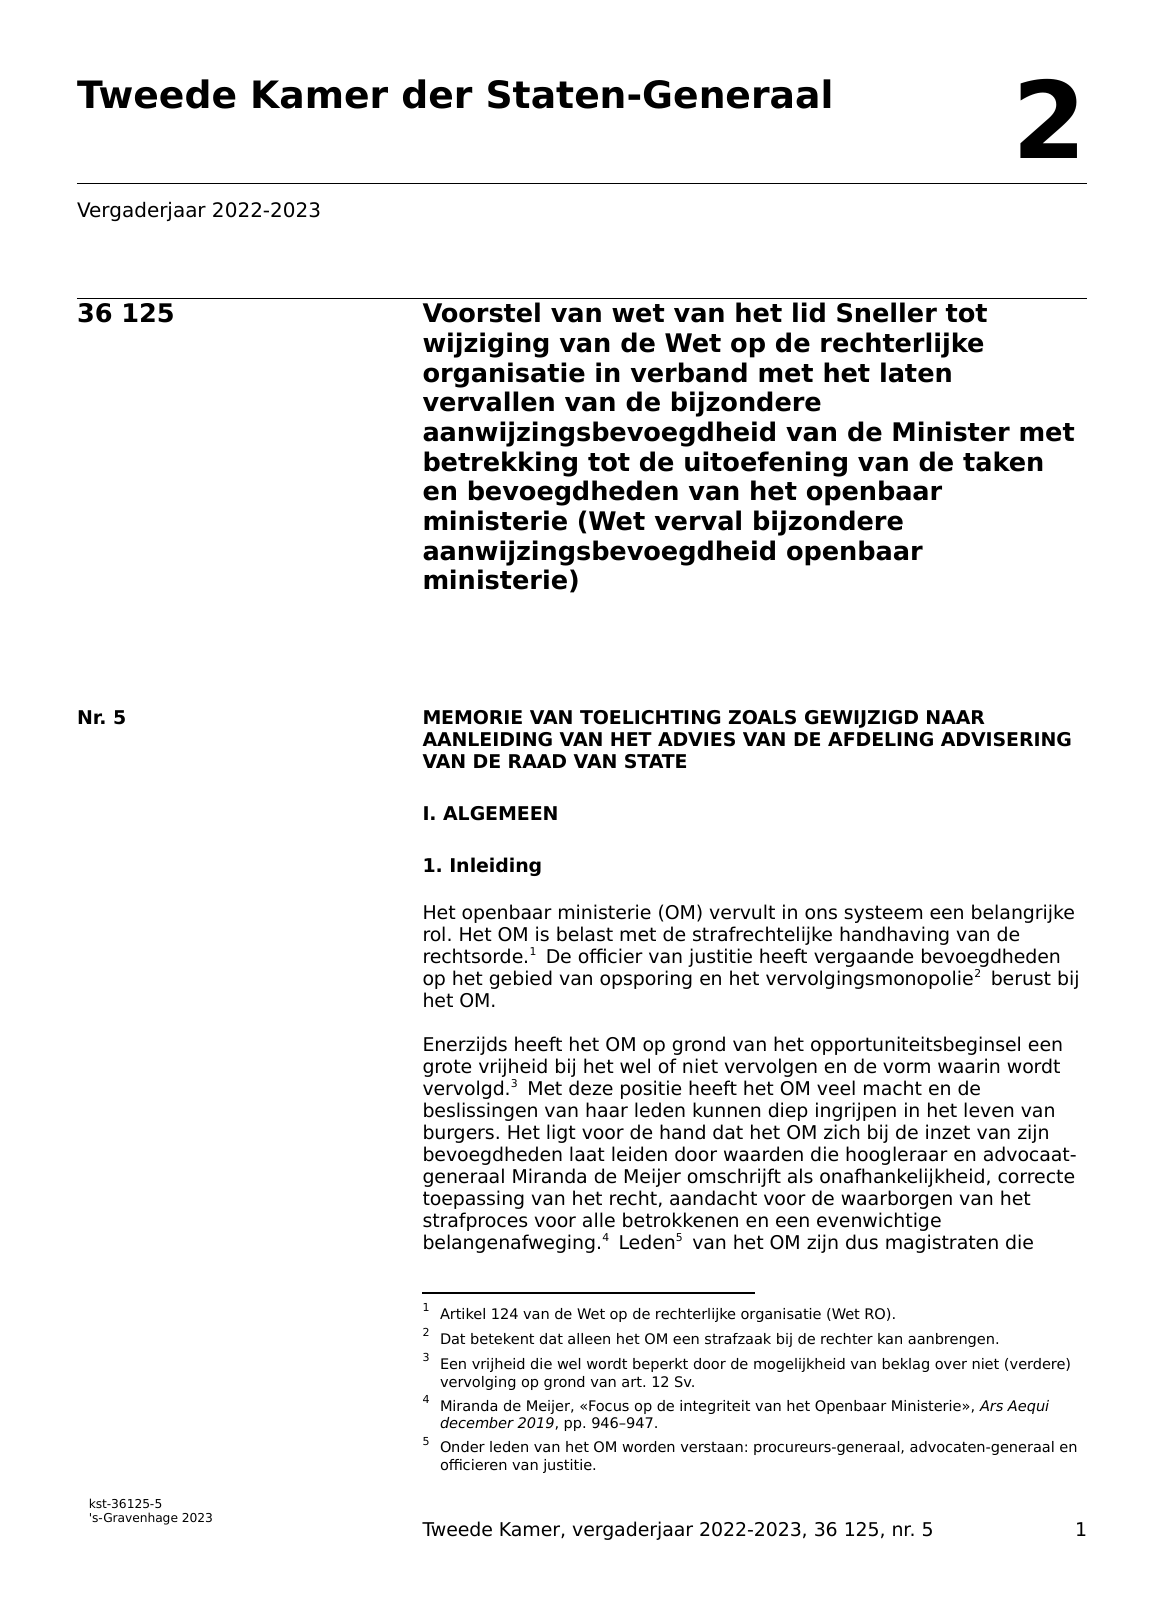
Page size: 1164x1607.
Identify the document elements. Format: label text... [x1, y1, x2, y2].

subtitle I. ALGEMEEN [422, 803, 1087, 825]
subtitle 36 125 Voorstel van wet van het lid Sneller tot wijziging van de Wet op de rechterlijke organisatie in verband met het laten vervallen van de bijzondere aanwijzingsbevoegdheid van de Minister met betrekking tot de uitoefening van de taken en bevoegdheden van het openbaar ministerie (Wet verval bijzondere aanwijzingsbevoegdheid openbaar ministerie) [77, 299, 1087, 596]
table_header 2 [886, 59, 1087, 183]
table_header Tweede Kamer der Staten-Generaal [77, 59, 886, 183]
text Onder leden van het OM worden verstaan: procureurs-generaal, advocaten-generaal en officieren van justitie. [422, 1435, 1087, 1474]
text Het openbaar ministerie (OM) vervult in ons systeem een belangrijke rol. Het OM is belast met de strafrechtelijke handhaving van de rechtsorde. De officier van justitie heeft vergaande bevoegdheden op het gebied van opsporing en het vervolgingsmonopolie berust bij het OM. [422, 902, 1087, 1012]
text Enerzijds heeft het OM op grond van het opportuniteitsbeginsel een grote vrijheid bij het wel of niet vervolgen en de vorm waarin wordt vervolgd. Met deze positie heeft het OM veel macht en de beslissingen van haar leden kunnen diep ingrijpen in het leven van burgers. Het ligt voor de hand dat het OM zich bij de inzet van zijn bevoegdheden laat leiden door waarden die hoogleraar en advocaat-generaal Miranda de Meijer omschrijft als onafhankelijkheid, correcte toepassing van het recht, aandacht voor de waarborgen van het strafproces voor alle betrokkenen en een evenwichtige belangenafweging. Leden van het OM zijn dus magistraten die [422, 1034, 1087, 1254]
text Miranda de Meijer, «Focus op de integriteit van het Openbaar Ministerie», Ars Aequi december 2019, pp. 946–947. [422, 1393, 1087, 1432]
subtitle Nr. 5 MEMORIE VAN TOELICHTING ZOALS GEWIJZIGD NAAR AANLEIDING VAN HET ADVIES VAN DE AFDELING ADVISERING VAN DE RAAD VAN STATE [77, 707, 1087, 773]
text Een vrijheid die wel wordt beperkt door de mogelijkheid van beklag over niet (verdere) vervolging op grond van art. 12 Sv. [422, 1352, 1087, 1391]
table_cell Vergaderjaar 2022-2023 [77, 184, 1087, 298]
text Artikel 124 van de Wet op de rechterlijke organisatie (Wet RO). [422, 1302, 1087, 1324]
text Dat betekent dat alleen het OM een strafzaak bij de rechter kan aanbrengen. [422, 1327, 1087, 1349]
text 's-Gravenhage 2023 [88, 1511, 323, 1525]
text kst-36125-5 [88, 1497, 323, 1511]
subtitle 1. Inleiding [422, 855, 1087, 877]
